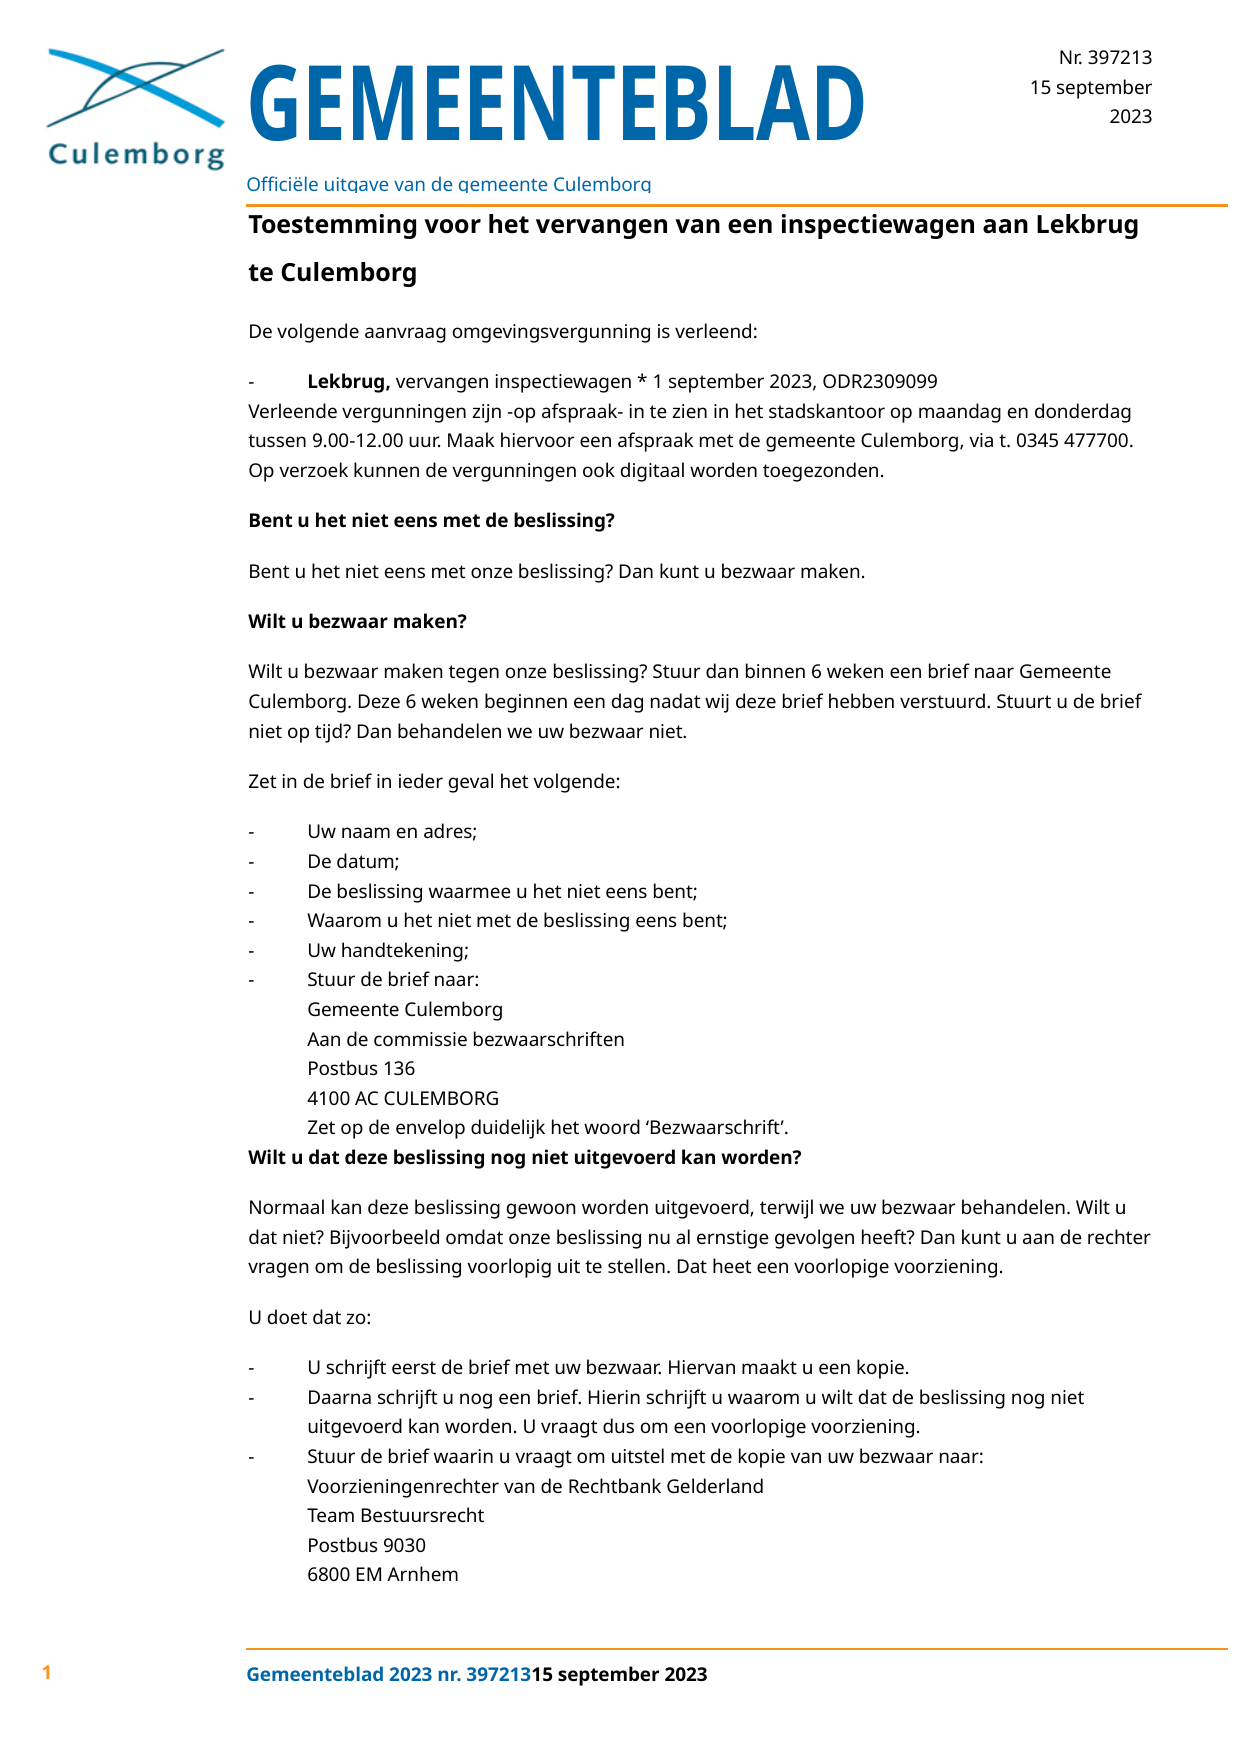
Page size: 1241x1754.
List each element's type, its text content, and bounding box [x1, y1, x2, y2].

list Team Bestuursrecht [248, 1502, 1152, 1528]
text Bent u het niet eens met onze beslissing? Dan kunt u bezwaar maken. [248, 558, 1152, 584]
picture [41, 47, 231, 172]
text De volgende aanvraag omgevingsvergunning is verleend: [248, 318, 1152, 344]
list Zet op de envelop duidelijk het woord ‘Bezwaarschrift’. [248, 1114, 1152, 1140]
list 6800 EM Arnhem [248, 1562, 1152, 1587]
list Postbus 9030 [248, 1532, 1152, 1558]
text U doet dat zo: [248, 1304, 1152, 1330]
list Stuur de brief waarin u vraagt om uitstel met de kopie van uw bezwaar naar: [248, 1443, 1152, 1469]
text Wilt u bezwaar maken? [248, 608, 1152, 634]
text Wilt u bezwaar maken tegen onze beslissing? Stuur dan binnen 6 weken een brief naar Gemeente Culemborg. Deze 6 weken beginnen een dag nadat wij deze brief hebben verstuurd. Stuurt u de brief niet op tijd? Dan behandelen we uw bezwaar niet. [248, 659, 1152, 744]
list Voorzieningenrechter van de Rechtbank Gelderland [248, 1473, 1152, 1499]
text Toestemming voor het vervangen van een inspectiewagen aan Lekbrug te Culemborg [248, 207, 1152, 288]
list 4100 AC CULEMBORG [248, 1085, 1152, 1111]
list U schrijft eerst de brief met uw bezwaar. Hiervan maakt u een kopie. [248, 1354, 1152, 1380]
list Postbus 136 [248, 1055, 1152, 1081]
text Zet in de brief in ieder geval het volgende: [248, 768, 1152, 794]
list Waarom u het niet met de beslissing eens bent; [248, 907, 1152, 933]
text Bent u het niet eens met de beslissing? [248, 507, 1152, 533]
text Verleende vergunningen zijn -op afspraak- in te zien in het stadskantoor op maandag en donderdag tussen 9.00-12.00 uur. Maak hiervoor een afspraak met de gemeente Culemborg, via t. 0345 477700. Op verzoek kunnen de vergunningen ook digitaal worden toegezonden. [248, 398, 1152, 483]
list Daarna schrijft u nog een brief. Hierin schrijft u waarom u wilt dat de beslissing nog niet uitgevoerd kan worden. U vraagt dus om een voorlopige voorziening. [248, 1384, 1152, 1439]
text Normaal kan deze beslissing gewoon worden uitgevoerd, terwijl we uw bezwaar behandelen. Wilt u dat niet? Bijvoorbeeld omdat onze beslissing nu al ernstige gevolgen heeft? Dan kunt u aan de rechter vragen om de beslissing voorlopig uit te stellen. Dat heet een voorlopige voorziening. [248, 1194, 1152, 1279]
list Uw handtekening; [248, 937, 1152, 963]
text Wilt u dat deze beslissing nog niet uitgevoerd kan worden? [248, 1144, 1152, 1170]
list Uw naam en adres; [248, 819, 1152, 844]
list Aan de commissie bezwaarschriften [248, 1026, 1152, 1052]
list Lekbrug, vervangen inspectiewagen * 1 september 2023, ODR2309099 [248, 368, 1152, 394]
list De datum; [248, 848, 1152, 874]
list Gemeente Culemborg [248, 996, 1152, 1022]
list Stuur de brief naar: [248, 967, 1152, 992]
list De beslissing waarmee u het niet eens bent; [248, 878, 1152, 904]
